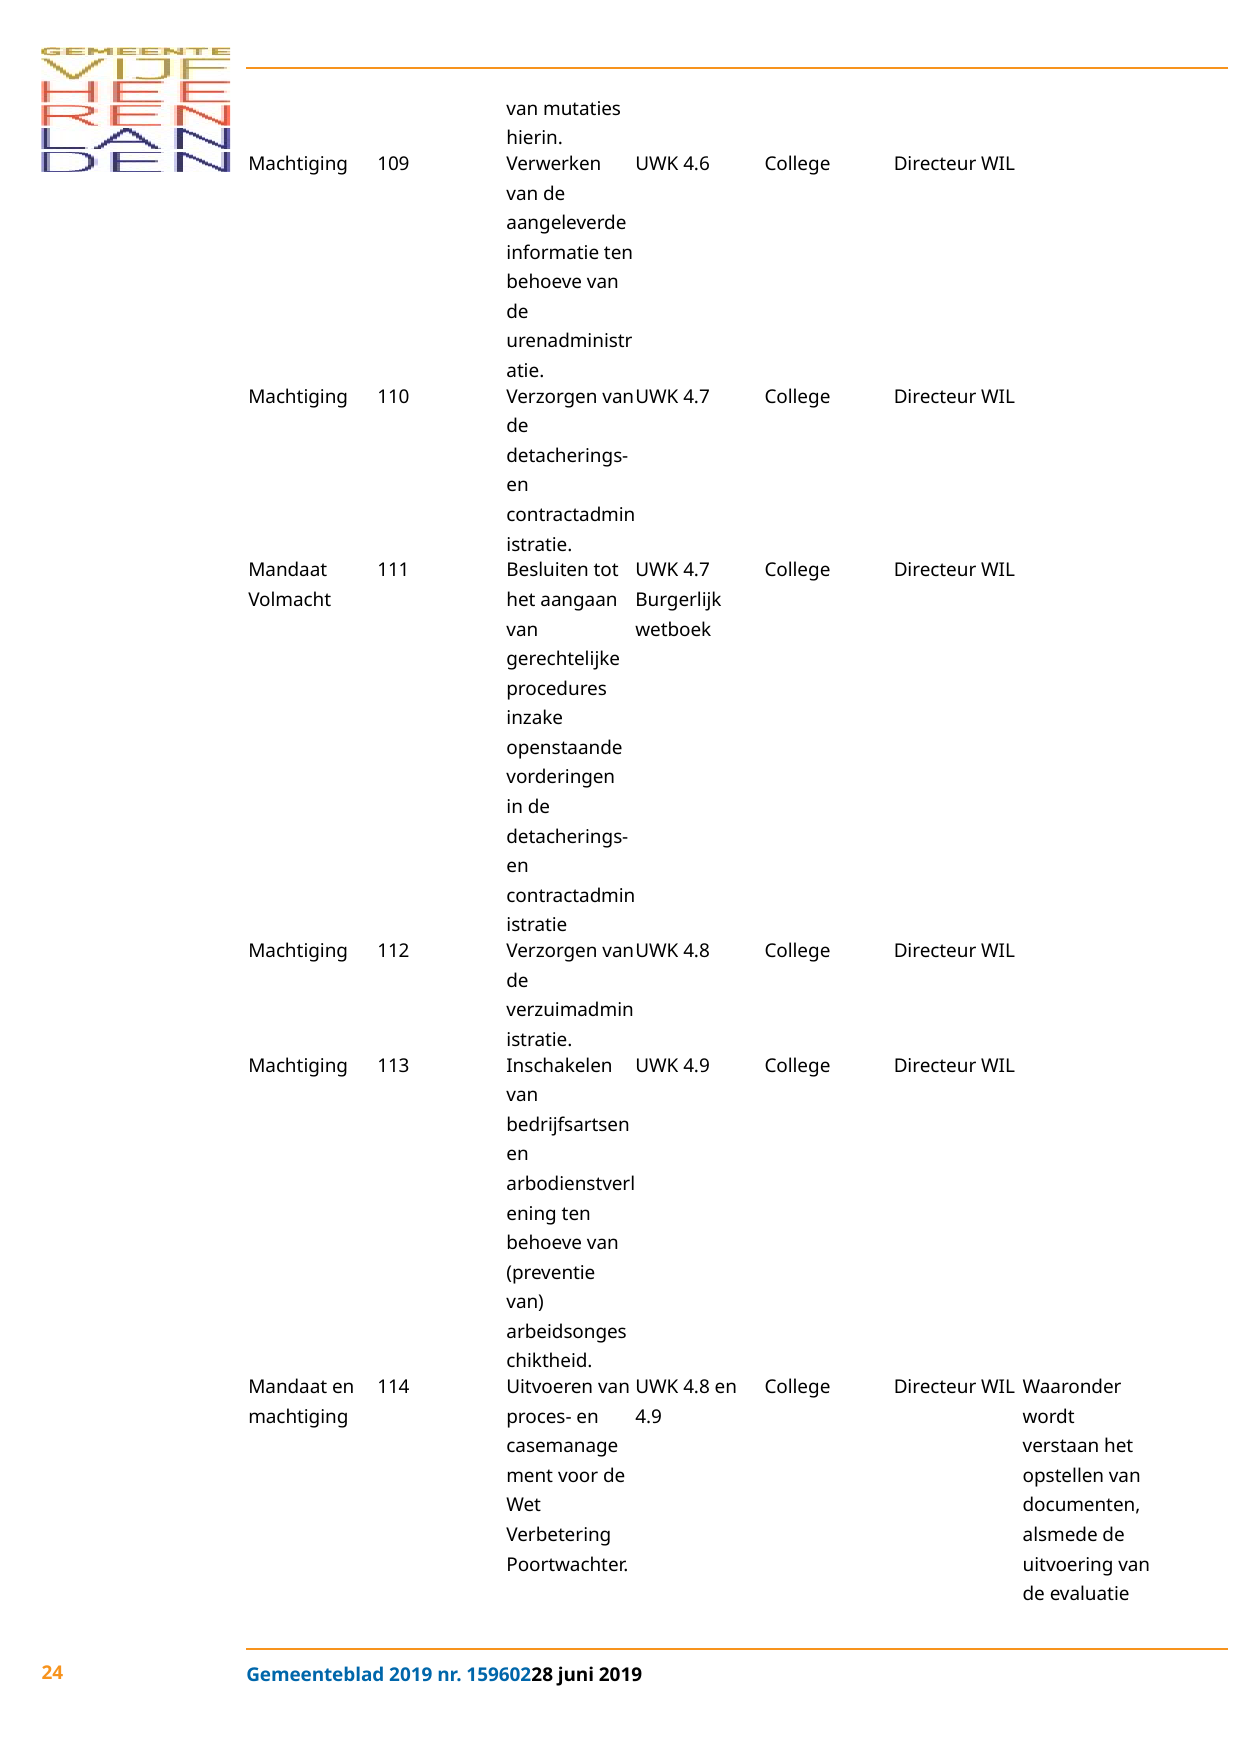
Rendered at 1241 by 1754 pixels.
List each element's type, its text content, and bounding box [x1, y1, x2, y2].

table_cell [1023, 937, 1152, 1052]
table_cell 109 [377, 150, 506, 383]
table_cell UWK 4.9 [635, 1052, 764, 1373]
table_cell Directeur WIL [894, 557, 1022, 937]
table_cell College [764, 1373, 893, 1606]
table_cell UWK 4.8 [635, 937, 764, 1052]
table_cell 111 [377, 557, 506, 937]
table_cell Besluiten tot het aangaan van gerechtelijke procedures inzake openstaande vorderingen in de detacherings- en contractadministratie [506, 557, 635, 937]
table_cell [1023, 1052, 1152, 1373]
table_cell College [764, 383, 893, 557]
table_cell College [764, 1052, 893, 1373]
table_cell [764, 95, 893, 150]
table_cell Directeur WIL [894, 150, 1022, 383]
table_cell College [764, 557, 893, 937]
table_cell [1023, 557, 1152, 937]
table_cell 113 [377, 1052, 506, 1373]
table_cell Verzorgen van de detacherings- en contractadministratie. [506, 383, 635, 557]
table_cell 114 [377, 1373, 506, 1606]
table_cell Directeur WIL [894, 937, 1022, 1052]
table_cell [635, 95, 764, 150]
table_cell Uitvoeren van proces- en casemanagement voor de Wet Verbetering Poortwachter. [506, 1373, 635, 1606]
table_cell Machtiging [248, 1052, 377, 1373]
table_cell Directeur WIL [894, 1373, 1022, 1606]
table_cell Machtiging [248, 937, 377, 1052]
table_cell UWK 4.8 en 4.9 [635, 1373, 764, 1606]
table_cell [1023, 383, 1152, 557]
table_cell Mandaat en machtiging [248, 1373, 377, 1606]
table_cell Verzorgen van de verzuimadministratie. [506, 937, 635, 1052]
table_cell UWK 4.7 Burgerlijk wetboek [635, 557, 764, 937]
table_cell Machtiging [248, 150, 377, 383]
table_cell Directeur WIL [894, 383, 1022, 557]
table_cell [377, 95, 506, 150]
table_cell Inschakelen van bedrijfsartsen en arbodienstverlening ten behoeve van (preventie van) arbeidsongeschiktheid. [506, 1052, 635, 1373]
table_cell College [764, 150, 893, 383]
table_cell Waaronder wordt verstaan het opstellen van documenten, alsmede de uitvoering van de evaluatie [1023, 1373, 1152, 1606]
table_cell UWK 4.7 [635, 383, 764, 557]
table_cell Directeur WIL [894, 1052, 1022, 1373]
table_cell Verwerken van de aangeleverde informatie ten behoeve van de urenadministratie. [506, 150, 635, 383]
picture [41, 47, 231, 172]
table_cell van mutaties hierin. [506, 95, 635, 150]
table_cell [1023, 150, 1152, 383]
table_cell [1023, 95, 1152, 150]
table_cell Machtiging [248, 383, 377, 557]
table_cell 110 [377, 383, 506, 557]
table_cell [248, 95, 377, 150]
table_cell UWK 4.6 [635, 150, 764, 383]
table_cell Mandaat Volmacht [248, 557, 377, 937]
table_cell College [764, 937, 893, 1052]
table_cell [894, 95, 1022, 150]
table_cell 112 [377, 937, 506, 1052]
